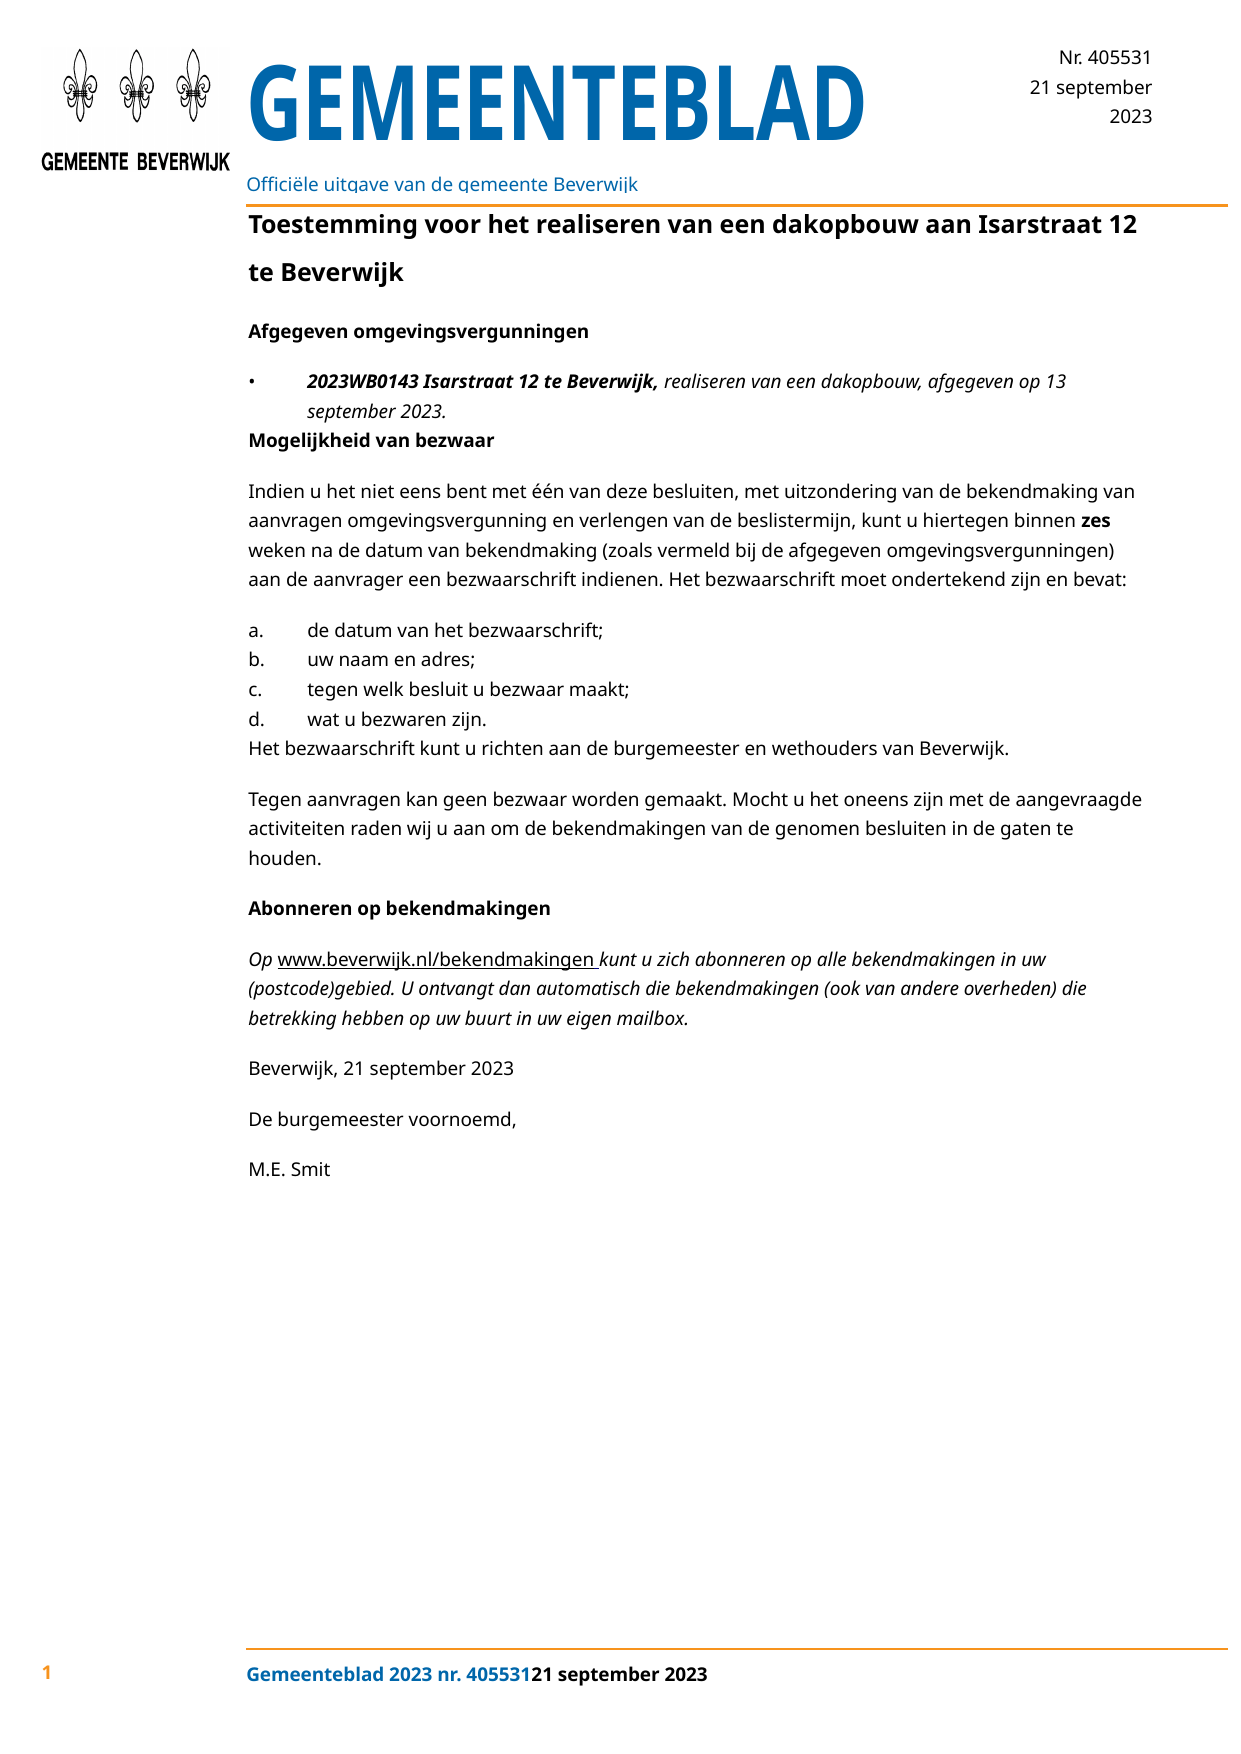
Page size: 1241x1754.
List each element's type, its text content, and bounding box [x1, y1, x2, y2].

text Beverwijk, 21 september 2023 [248, 1055, 1152, 1081]
text Afgegeven omgevingsvergunningen [248, 318, 1152, 344]
list tegen welk besluit u bezwaar maakt; [248, 676, 1152, 702]
list 2023WB0143 Isarstraat 12 te Beverwijk, realiseren van een dakopbouw, afgegeven op 13 september 2023. [248, 368, 1152, 424]
picture [41, 47, 231, 172]
text Op www.beverwijk.nl/bekendmakingen kunt u zich abonneren op alle bekendmakingen in uw (postcode)gebied. U ontvangt dan automatisch die bekendmakingen (ook van andere overheden) die betrekking hebben op uw buurt in uw eigen mailbox. [248, 946, 1152, 1031]
text De burgemeester voornoemd, [248, 1106, 1152, 1132]
text Het bezwaarschrift kunt u richten aan de burgemeester en wethouders van Beverwijk. [248, 735, 1152, 761]
text Indien u het niet eens bent met één van deze besluiten, met uitzondering van de bekendmaking van aanvragen omgevingsvergunning en verlengen van de beslistermijn, kunt u hiertegen binnen zes weken na de datum van bekendmaking (zoals vermeld bij de afgegeven omgevingsvergunningen) aan de aanvrager een bezwaarschrift indienen. Het bezwaarschrift moet ondertekend zijn en bevat: [248, 478, 1152, 592]
text Abonneren op bekendmakingen [248, 895, 1152, 921]
text Toestemming voor het realiseren van een dakopbouw aan Isarstraat 12 te Beverwijk [248, 207, 1152, 288]
list uw naam en adres; [248, 647, 1152, 672]
text Mogelijkheid van bezwaar [248, 427, 1152, 453]
list wat u bezwaren zijn. [248, 706, 1152, 732]
text Tegen aanvragen kan geen bezwaar worden gemaakt. Mocht u het oneens zijn met de aangevraagde activiteiten raden wij u aan om de bekendmakingen van de genomen besluiten in de gaten te houden. [248, 786, 1152, 871]
list de datum van het bezwaarschrift; [248, 617, 1152, 643]
text M.E. Smit [248, 1156, 1152, 1182]
